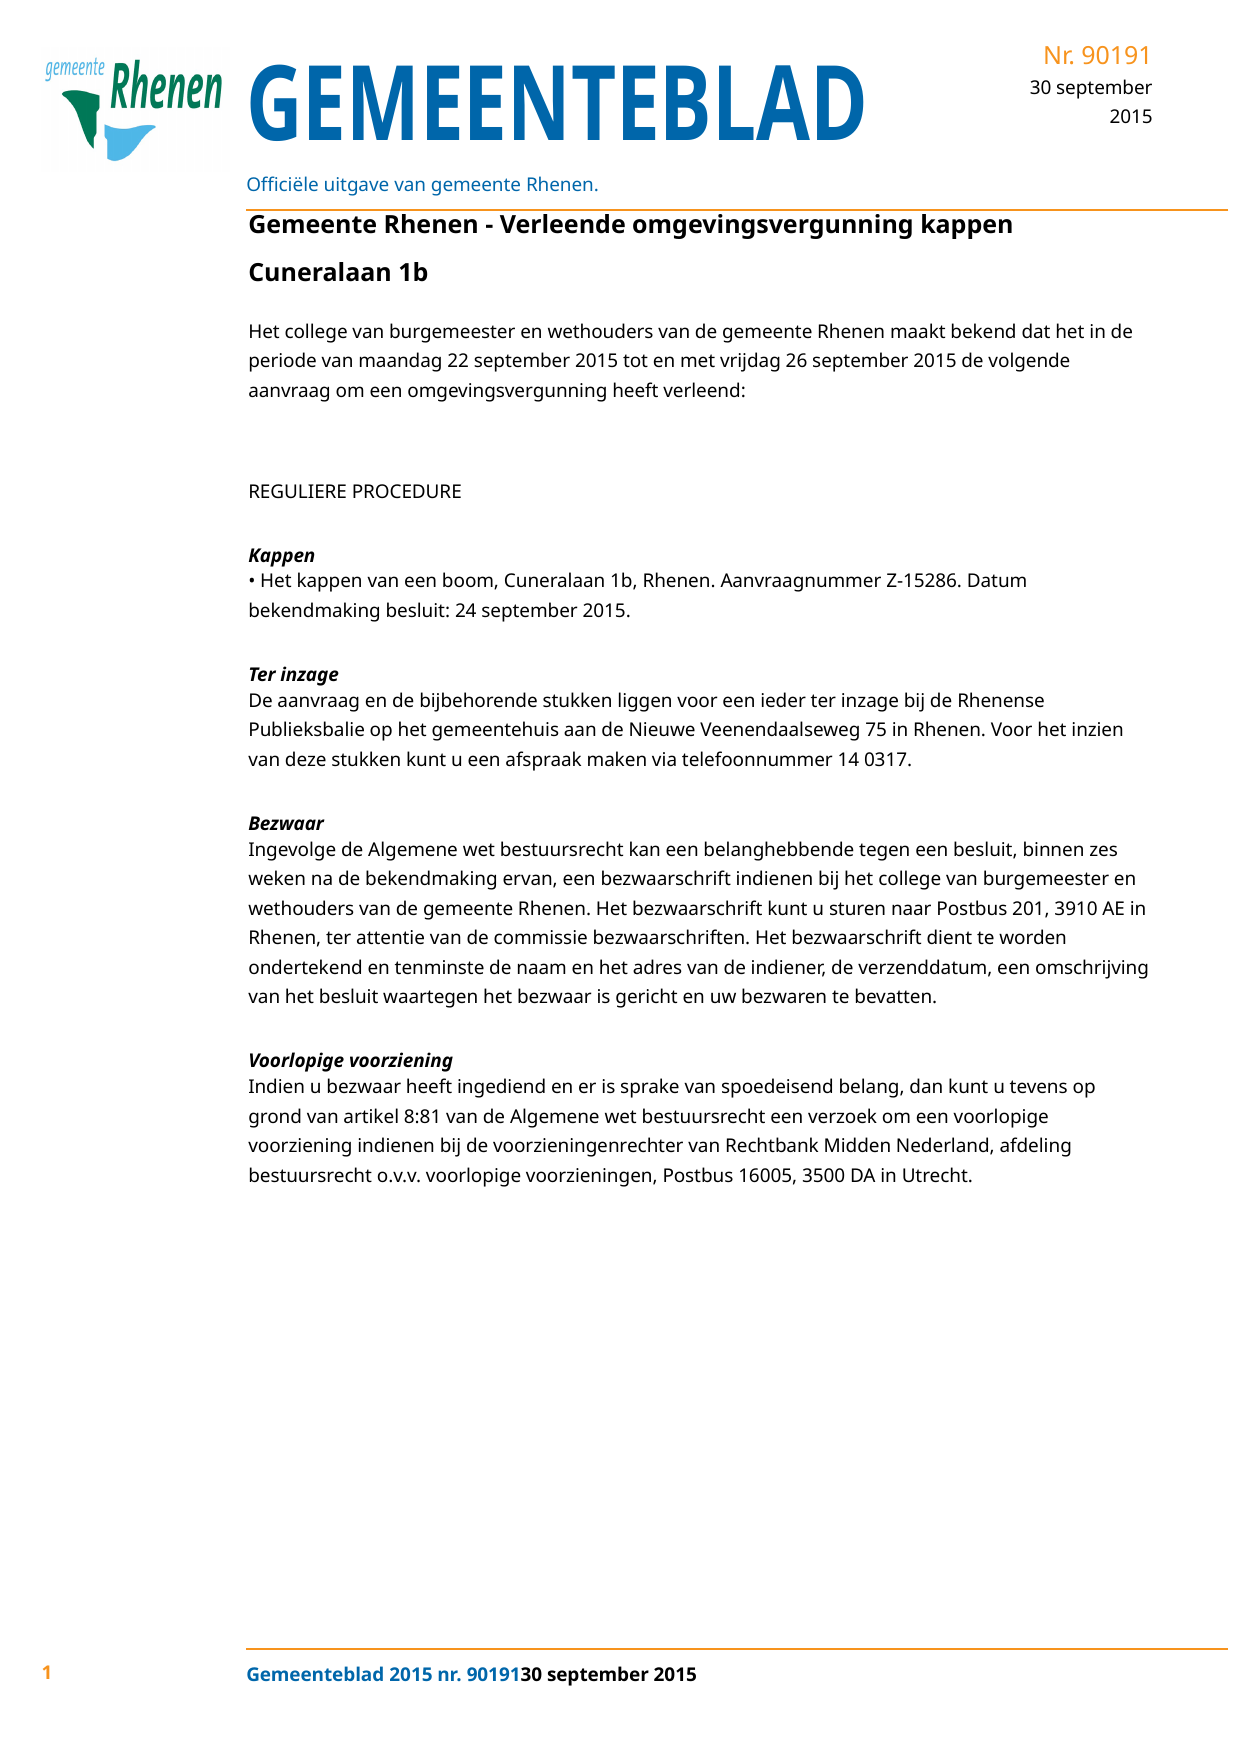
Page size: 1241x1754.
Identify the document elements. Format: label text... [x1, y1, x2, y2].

text Kappen [248, 542, 1152, 568]
text Ter inzage [248, 661, 1152, 687]
text Het college van burgemeester en wethouders van de gemeente Rhenen maakt bekend dat het in de periode van maandag 22 september 2015 tot en met vrijdag 26 september 2015 de volgende aanvraag om een omgevingsvergunning heeft verleend: [248, 318, 1152, 403]
picture [41, 47, 231, 172]
text Gemeente Rhenen - Verleende omgevingsvergunning kappen Cuneralaan 1b [248, 211, 1152, 288]
text • Het kappen van een boom, Cuneralaan 1b, Rhenen. Aanvraagnummer Z-15286. Datum bekendmaking besluit: 24 september 2015. [248, 568, 1152, 623]
text REGULIERE PROCEDURE [248, 478, 1152, 504]
text De aanvraag en de bijbehorende stukken liggen voor een ieder ter inzage bij de Rhenense Publieksbalie op het gemeentehuis aan de Nieuwe Veenendaalseweg 75 in Rhenen. Voor het inzien van deze stukken kunt u een afspraak maken via telefoonnummer 14 0317. [248, 687, 1152, 772]
text Voorlopige voorziening [248, 1048, 1152, 1073]
text Bezwaar [248, 810, 1152, 836]
text Ingevolge de Algemene wet bestuursrecht kan een belanghebbende tegen een besluit, binnen zes weken na de bekendmaking ervan, een bezwaarschrift indienen bij het college van burgemeester en wethouders van de gemeente Rhenen. Het bezwaarschrift kunt u sturen naar Postbus 201, 3910 AE in Rhenen, ter attentie van de commissie bezwaarschriften. Het bezwaarschrift dient te worden ondertekend en tenminste de naam en het adres van de indiener, de verzenddatum, een omschrijving van het besluit waartegen het bezwaar is gericht en uw bezwaren te bevatten. [248, 836, 1152, 1009]
text Indien u bezwaar heeft ingediend en er is sprake van spoedeisend belang, dan kunt u tevens op grond van artikel 8:81 van de Algemene wet bestuursrecht een verzoek om een voorlopige voorziening indienen bij de voorzieningenrechter van Rechtbank Midden Nederland, afdeling bestuursrecht o.v.v. voorlopige voorzieningen, Postbus 16005, 3500 DA in Utrecht. [248, 1073, 1152, 1188]
